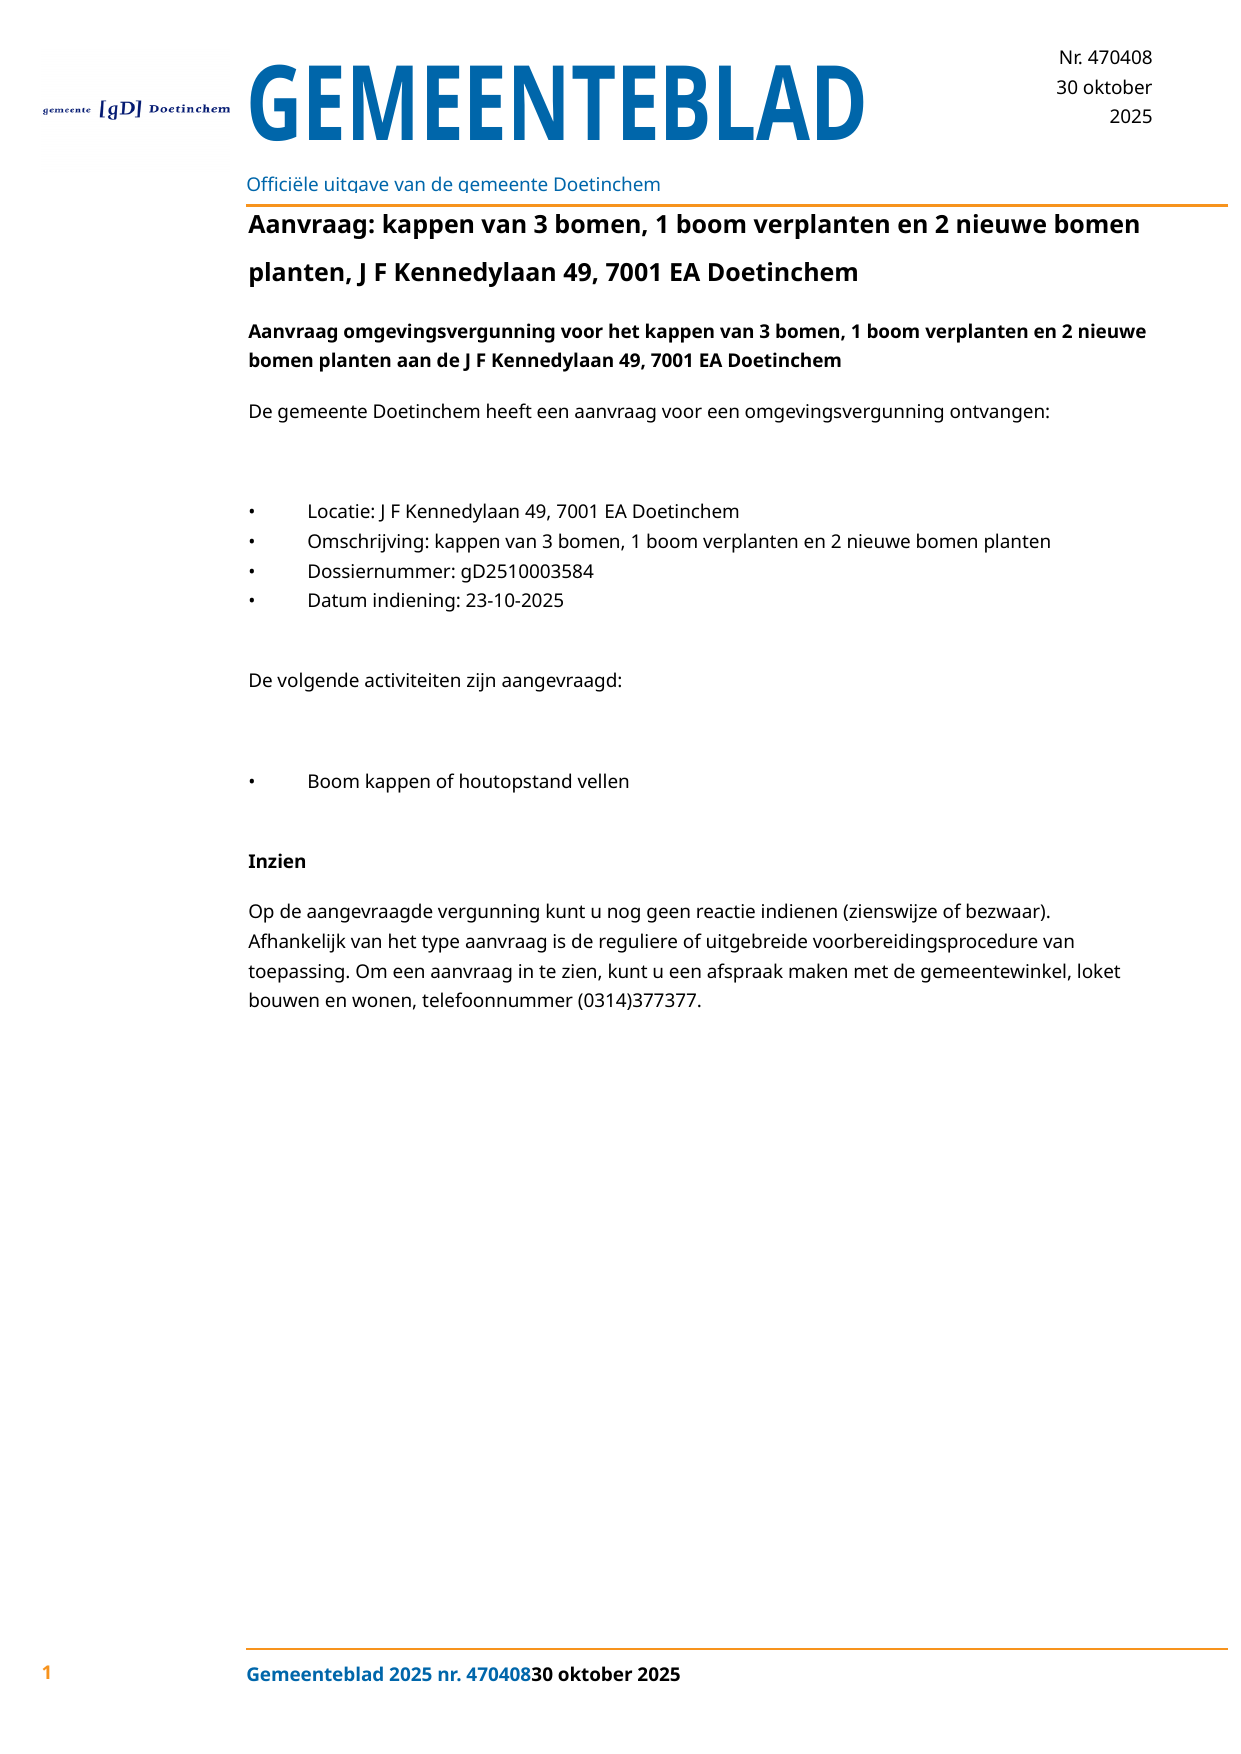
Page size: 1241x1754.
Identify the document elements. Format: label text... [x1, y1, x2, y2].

text De volgende activiteiten zijn aangevraagd: [248, 667, 1152, 693]
text De gemeente Doetinchem heeft een aanvraag voor een omgevingsvergunning ontvangen: [248, 398, 1152, 424]
list Boom kappen of houtopstand vellen [248, 768, 1152, 794]
list Omschrijving: kappen van 3 bomen, 1 boom verplanten en 2 nieuwe bomen planten [248, 528, 1152, 554]
list Locatie: J F Kennedylaan 49, 7001 EA Doetinchem [248, 499, 1152, 524]
text Inzien [248, 848, 1152, 874]
list Datum indiening: 23-10-2025 [248, 587, 1152, 613]
list Dossiernummer: gD2510003584 [248, 558, 1152, 584]
text Aanvraag: kappen van 3 bomen, 1 boom verplanten en 2 nieuwe bomen planten, J F Kennedylaan 49, 7001 EA Doetinchem [248, 207, 1152, 288]
text Aanvraag omgevingsvergunning voor het kappen van 3 bomen, 1 boom verplanten en 2 nieuwe bomen planten aan de J F Kennedylaan 49, 7001 EA Doetinchem [248, 318, 1152, 373]
text Op de aangevraagde vergunning kunt u nog geen reactie indienen (zienswijze of bezwaar). Afhankelijk van het type aanvraag is de reguliere of uitgebreide voorbereidingsprocedure van toepassing. Om een aanvraag in te zien, kunt u een afspraak maken met de gemeentewinkel, loket bouwen en wonen, telefoonnummer (0314)377377. [248, 899, 1152, 1013]
picture [41, 47, 231, 172]
